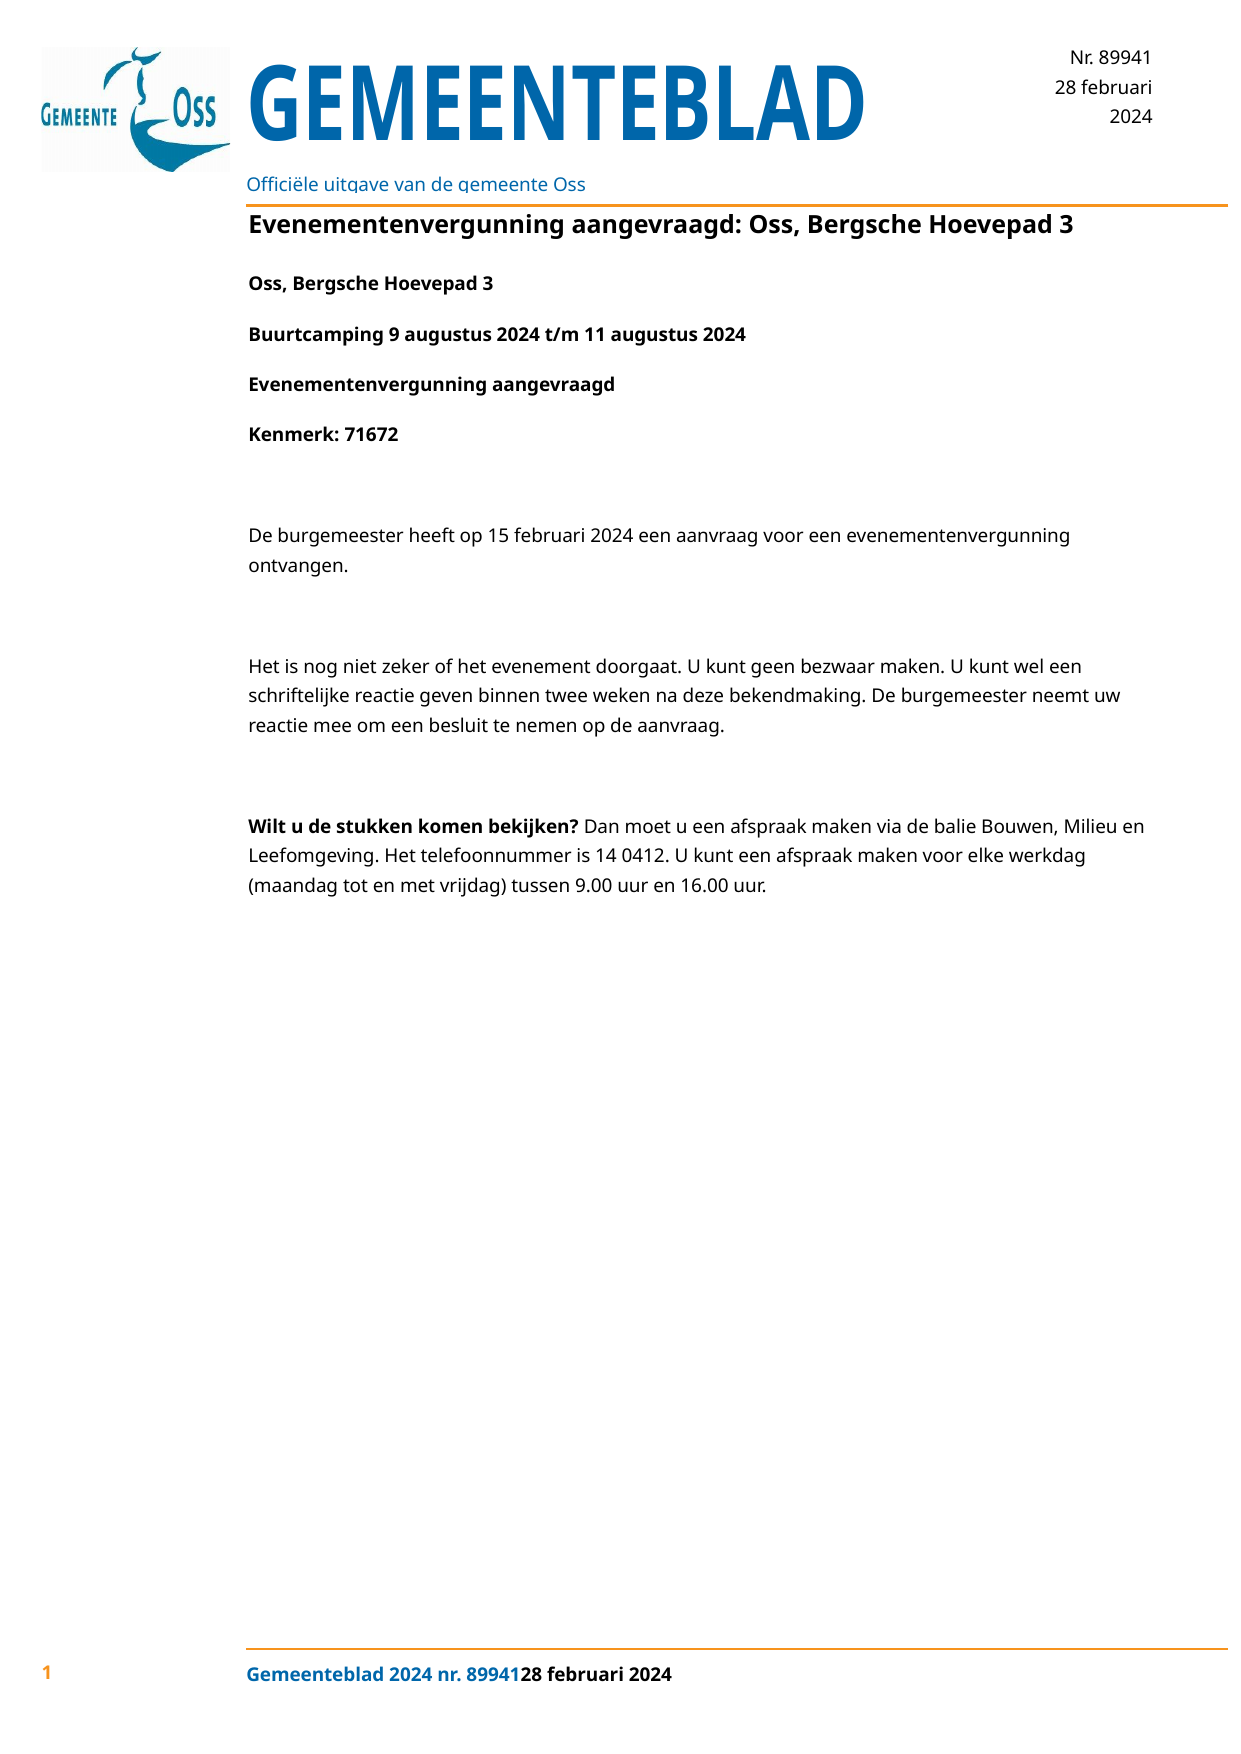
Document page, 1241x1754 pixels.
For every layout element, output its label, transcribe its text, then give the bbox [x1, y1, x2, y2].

text Wilt u de stukken komen bekijken? Dan moet u een afspraak maken via de balie Bouwen, Milieu en Leefomgeving. Het telefoonnummer is 14 0412. U kunt een afspraak maken voor elke werkdag (maandag tot en met vrijdag) tussen 9.00 uur en 16.00 uur. [248, 813, 1152, 898]
text Het is nog niet zeker of het evenement doorgaat. U kunt geen bezwaar maken. U kunt wel een schriftelijke reactie geven binnen twee weken na deze bekendmaking. De burgemeester neemt uw reactie mee om een besluit te nemen op de aanvraag. [248, 653, 1152, 738]
text Evenementenvergunning aangevraagd: Oss, Bergsche Hoevepad 3 [248, 207, 1152, 241]
text Evenementenvergunning aangevraagd [248, 371, 1152, 397]
text Oss, Bergsche Hoevepad 3 [248, 270, 1152, 296]
text Kenmerk: 71672 [248, 422, 1152, 447]
picture [41, 47, 231, 172]
text Buurtcamping 9 augustus 2024 t/m 11 augustus 2024 [248, 321, 1152, 346]
text De burgemeester heeft op 15 februari 2024 een aanvraag voor een evenementenvergunning ontvangen. [248, 522, 1152, 578]
